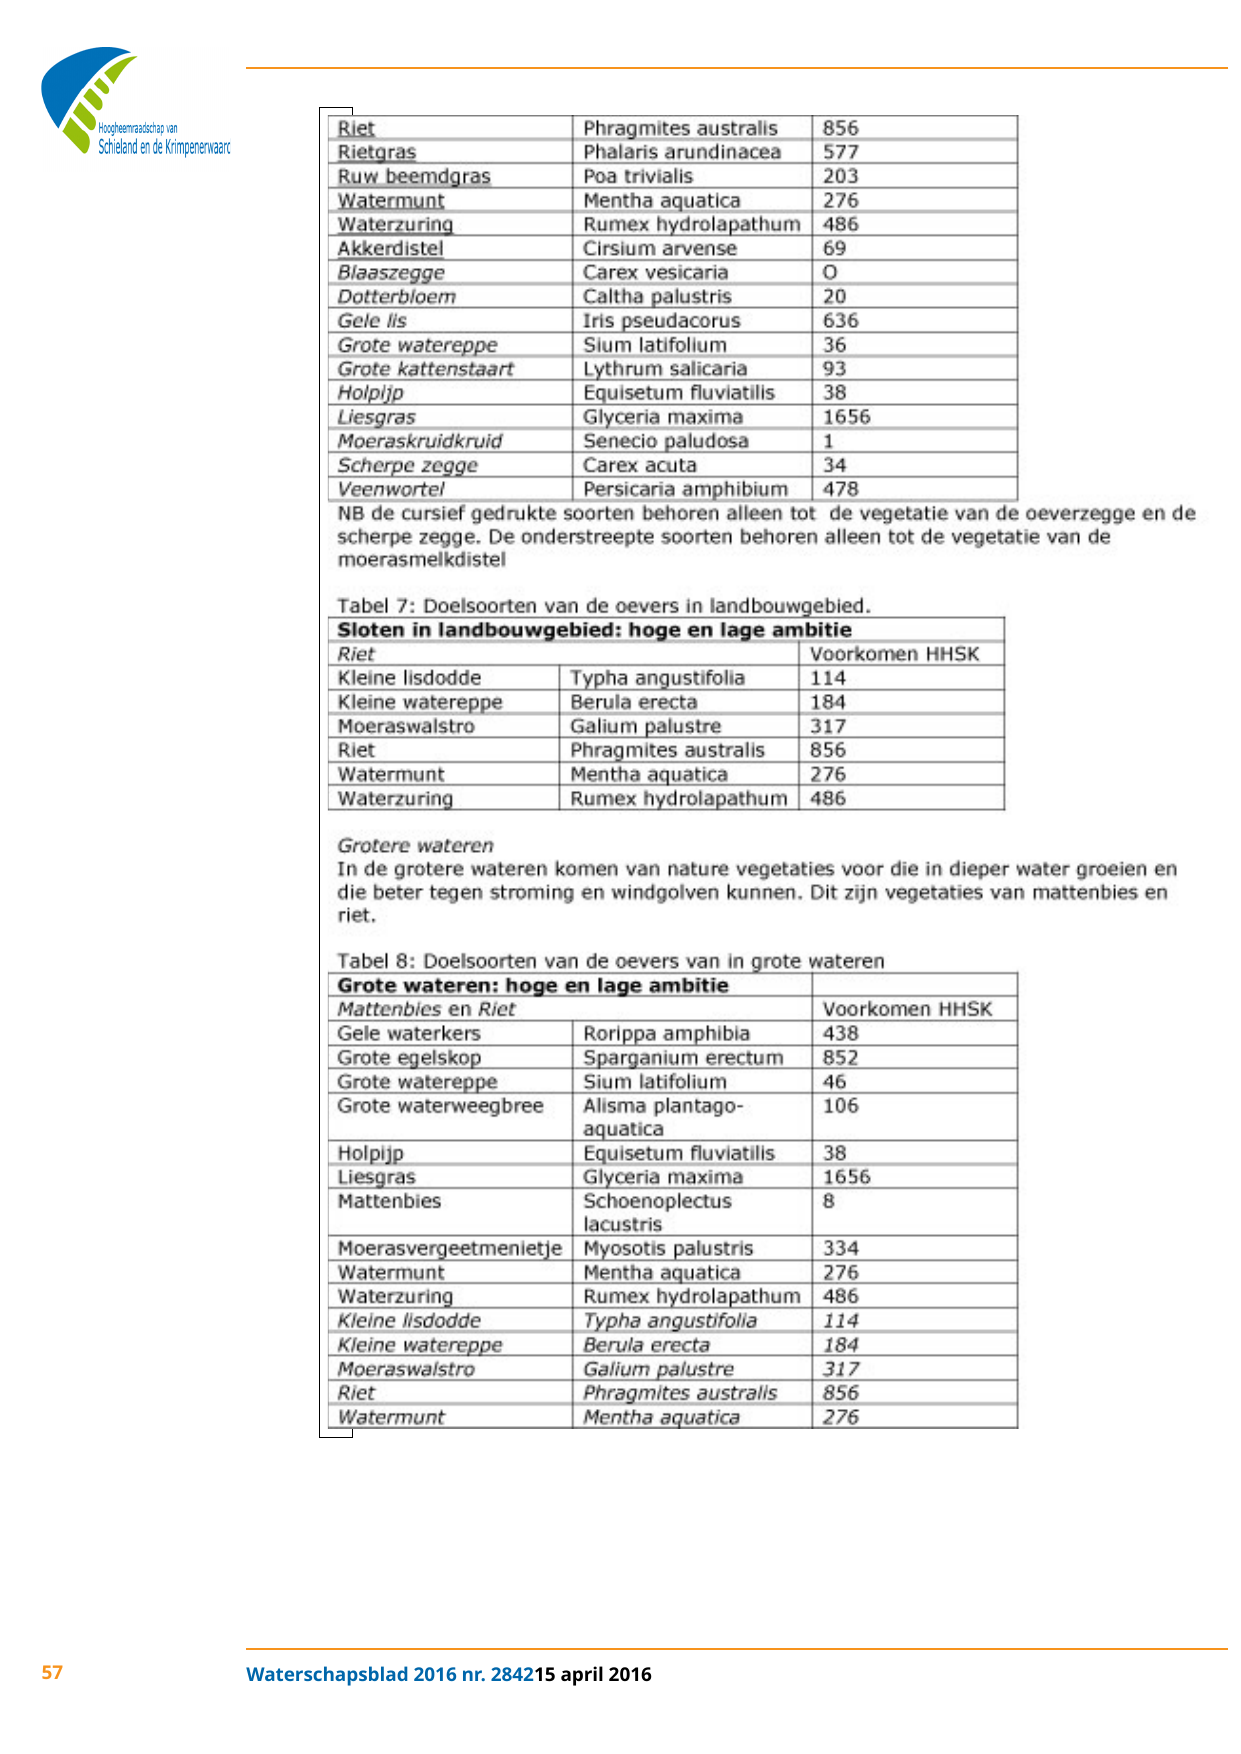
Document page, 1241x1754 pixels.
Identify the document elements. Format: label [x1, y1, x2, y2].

picture [327, 115, 1232, 1429]
picture [41, 47, 231, 172]
